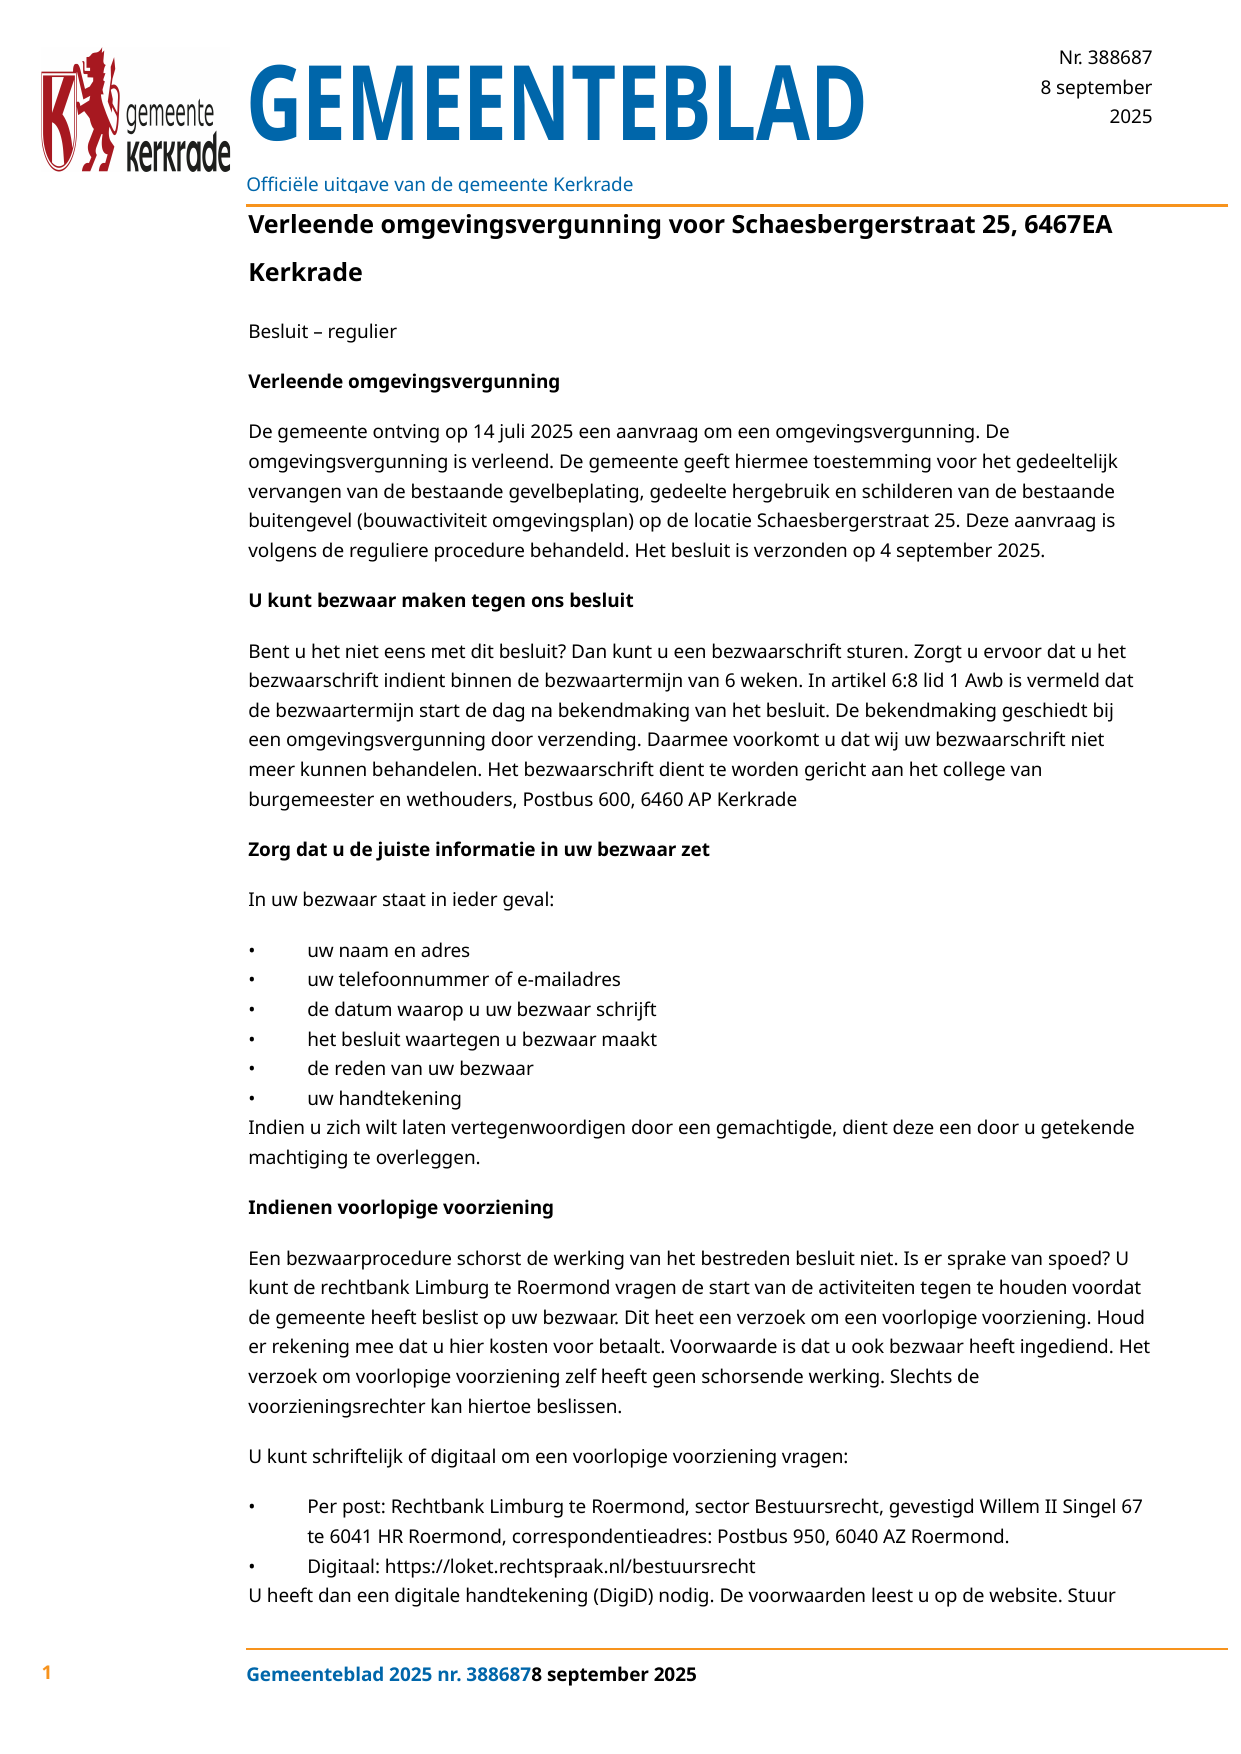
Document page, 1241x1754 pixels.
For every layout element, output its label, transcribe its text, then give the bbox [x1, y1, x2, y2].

list Per post: Rechtbank Limburg te Roermond, sector Bestuursrecht, gevestigd Willem II Singel 67 te 6041 HR Roermond, correspondentieadres: Postbus 950, 6040 AZ Roermond. [248, 1494, 1152, 1549]
list Digitaal: https://loket.rechtspraak.nl/bestuursrecht [248, 1553, 1152, 1579]
text Een bezwaarprocedure schorst de werking van het bestreden besluit niet. Is er sprake van spoed? U kunt de rechtbank Limburg te Roermond vragen de start van de activiteiten tegen te houden voordat de gemeente heeft beslist op uw bezwaar. Dit heet een verzoek om een voorlopige voorziening. Houd er rekening mee dat u hier kosten voor betaalt. Voorwaarde is dat u ook bezwaar heeft ingediend. Het verzoek om voorlopige voorziening zelf heeft geen schorsende werking. Slechts de voorzieningsrechter kan hiertoe beslissen. [248, 1245, 1152, 1419]
text In uw bezwaar staat in ieder geval: [248, 887, 1152, 912]
list uw handtekening [248, 1085, 1152, 1111]
list de datum waarop u uw bezwaar schrijft [248, 996, 1152, 1022]
text Verleende omgevingsvergunning voor Schaesbergerstraat 25, 6467EA Kerkrade [248, 207, 1152, 288]
text Besluit – regulier [248, 318, 1152, 344]
text Bent u het niet eens met dit besluit? Dan kunt u een bezwaarschrift sturen. Zorgt u ervoor dat u het bezwaarschrift indient binnen de bezwaartermijn van 6 weken. In artikel 6:8 lid 1 Awb is vermeld dat de bezwaartermijn start de dag na bekendmaking van het besluit. De bekendmaking geschiedt bij een omgevingsvergunning door verzending. Daarmee voorkomt u dat wij uw bezwaarschrift niet meer kunnen behandelen. Het bezwaarschrift dient te worden gericht aan het college van burgemeester en wethouders, Postbus 600, 6460 AP Kerkrade [248, 638, 1152, 812]
list uw telefoonnummer of e-mailadres [248, 967, 1152, 992]
list de reden van uw bezwaar [248, 1055, 1152, 1081]
text Verleende omgevingsvergunning [248, 368, 1152, 394]
text Zorg dat u de juiste informatie in uw bezwaar zet [248, 836, 1152, 862]
text Indien u zich wilt laten vertegenwoordigen door een gemachtigde, dient deze een door u getekende machtiging te overleggen. [248, 1114, 1152, 1170]
text De gemeente ontving op 14 juli 2025 een aanvraag om een omgevingsvergunning. De omgevingsvergunning is verleend. De gemeente geeft hiermee toestemming voor het gedeeltelijk vervangen van de bestaande gevelbeplating, gedeelte hergebruik en schilderen van de bestaande buitengevel (bouwactiviteit omgevingsplan) op de locatie Schaesbergerstraat 25. Deze aanvraag is volgens de reguliere procedure behandeld. Het besluit is verzonden op 4 september 2025. [248, 419, 1152, 563]
text U heeft dan een digitale handtekening (DigiD) nodig. De voorwaarden leest u op de website. Stuur [248, 1582, 1152, 1608]
list uw naam en adres [248, 937, 1152, 963]
picture [41, 47, 231, 172]
list het besluit waartegen u bezwaar maakt [248, 1026, 1152, 1052]
text Indienen voorlopige voorziening [248, 1194, 1152, 1220]
text U kunt bezwaar maken tegen ons besluit [248, 587, 1152, 613]
text U kunt schriftelijk of digitaal om een voorlopige voorziening vragen: [248, 1443, 1152, 1469]
